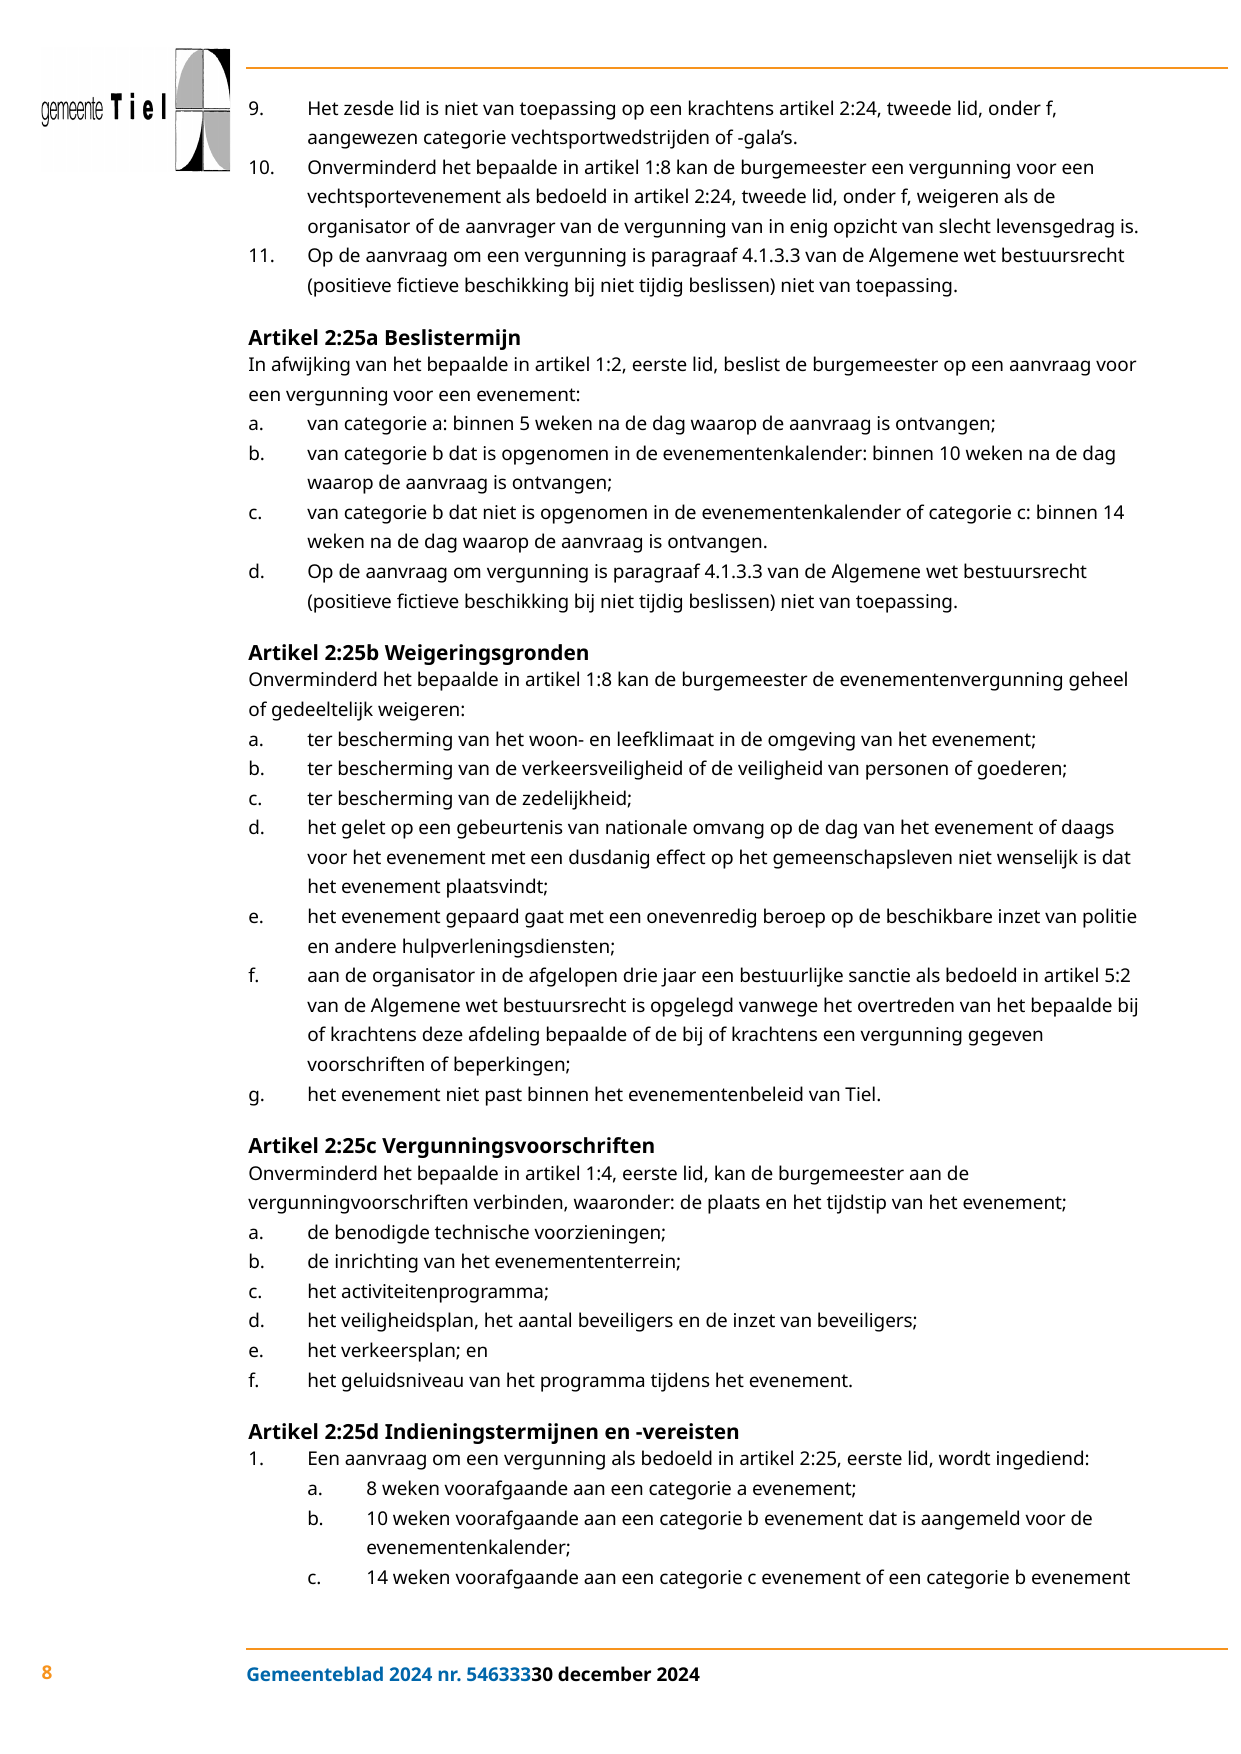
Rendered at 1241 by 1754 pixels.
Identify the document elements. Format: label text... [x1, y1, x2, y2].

text Artikel 2:25b Weigeringsgronden [248, 638, 1152, 667]
text Onverminderd het bepaalde in artikel 1:4, eerste lid, kan de burgemeester aan de vergunningvoorschriften verbinden, waaronder: de plaats en het tijdstip van het evenement; [248, 1160, 1152, 1215]
list Een aanvraag om een vergunning als bedoeld in artikel 2:25, eerste lid, wordt ingediend: [248, 1446, 1152, 1471]
list van categorie b dat niet is opgenomen in de evenementenkalender of categorie c: binnen 14 weken na de dag waarop de aanvraag is ontvangen. [248, 499, 1152, 554]
list 14 weken voorafgaande aan een categorie c evenement of een categorie b evenement [307, 1564, 1152, 1590]
list het evenement gepaard gaat met een onevenredig beroep op de beschikbare inzet van politie en andere hulpverleningsdiensten; [248, 903, 1152, 959]
list 8 weken voorafgaande aan een categorie a evenement; [307, 1475, 1152, 1501]
list van categorie a: binnen 5 weken na de dag waarop de aanvraag is ontvangen; [248, 410, 1152, 436]
list het activiteitenprogramma; [248, 1278, 1152, 1304]
list de benodigde technische voorzieningen; [248, 1219, 1152, 1244]
list Onverminderd het bepaalde in artikel 1:8 kan de burgemeester een vergunning voor een vechtsportevenement als bedoeld in artikel 2:24, tweede lid, onder f, weigeren als de organisator of de aanvrager van de vergunning van in enig opzicht van slecht levensgedrag is. [248, 154, 1152, 239]
list het gelet op een gebeurtenis van nationale omvang op de dag van het evenement of daags voor het evenement met een dusdanig effect op het gemeenschapsleven niet wenselijk is dat het evenement plaatsvindt; [248, 814, 1152, 899]
text In afwijking van het bepaalde in artikel 1:2, eerste lid, beslist de burgemeester op een aanvraag voor een vergunning voor een evenement: [248, 351, 1152, 406]
picture [41, 47, 231, 172]
list de inrichting van het evenemententerrein; [248, 1248, 1152, 1274]
text Artikel 2:25a Beslistermijn [248, 323, 1152, 351]
list Het zesde lid is niet van toepassing op een krachtens artikel 2:24, tweede lid, onder f, aangewezen categorie vechtsportwedstrijden of -gala’s. [248, 95, 1152, 150]
list ter bescherming van de zedelijkheid; [248, 785, 1152, 811]
list het geluidsniveau van het programma tijdens het evenement. [248, 1367, 1152, 1392]
list aan de organisator in de afgelopen drie jaar een bestuurlijke sanctie als bedoeld in artikel 5:2 van de Algemene wet bestuursrecht is opgelegd vanwege het overtreden van het bepaalde bij of krachtens deze afdeling bepaalde of de bij of krachtens een vergunning gegeven voorschriften of beperkingen; [248, 962, 1152, 1077]
list het verkeersplan; en [248, 1337, 1152, 1363]
list het evenement niet past binnen het evenementenbeleid van Tiel. [248, 1081, 1152, 1107]
text Onverminderd het bepaalde in artikel 1:8 kan de burgemeester de evenementenvergunning geheel of gedeeltelijk weigeren: [248, 667, 1152, 722]
list van categorie b dat is opgenomen in de evenementenkalender: binnen 10 weken na de dag waarop de aanvraag is ontvangen; [248, 440, 1152, 495]
list het veiligheidsplan, het aantal beveiligers en de inzet van beveiligers; [248, 1308, 1152, 1333]
list ter bescherming van het woon- en leefklimaat in de omgeving van het evenement; [248, 726, 1152, 752]
text Artikel 2:25d Indieningstermijnen en -vereisten [248, 1417, 1152, 1446]
text Artikel 2:25c Vergunningsvoorschriften [248, 1131, 1152, 1160]
list ter bescherming van de verkeersveiligheid of de veiligheid van personen of goederen; [248, 755, 1152, 781]
list 10 weken voorafgaande aan een categorie b evenement dat is aangemeld voor de evenementenkalender; [307, 1505, 1152, 1560]
list Op de aanvraag om vergunning is paragraaf 4.1.3.3 van de Algemene wet bestuursrecht (positieve fictieve beschikking bij niet tijdig beslissen) niet van toepassing. [248, 558, 1152, 613]
list Op de aanvraag om een vergunning is paragraaf 4.1.3.3 van de Algemene wet bestuursrecht (positieve fictieve beschikking bij niet tijdig beslissen) niet van toepassing. [248, 243, 1152, 298]
